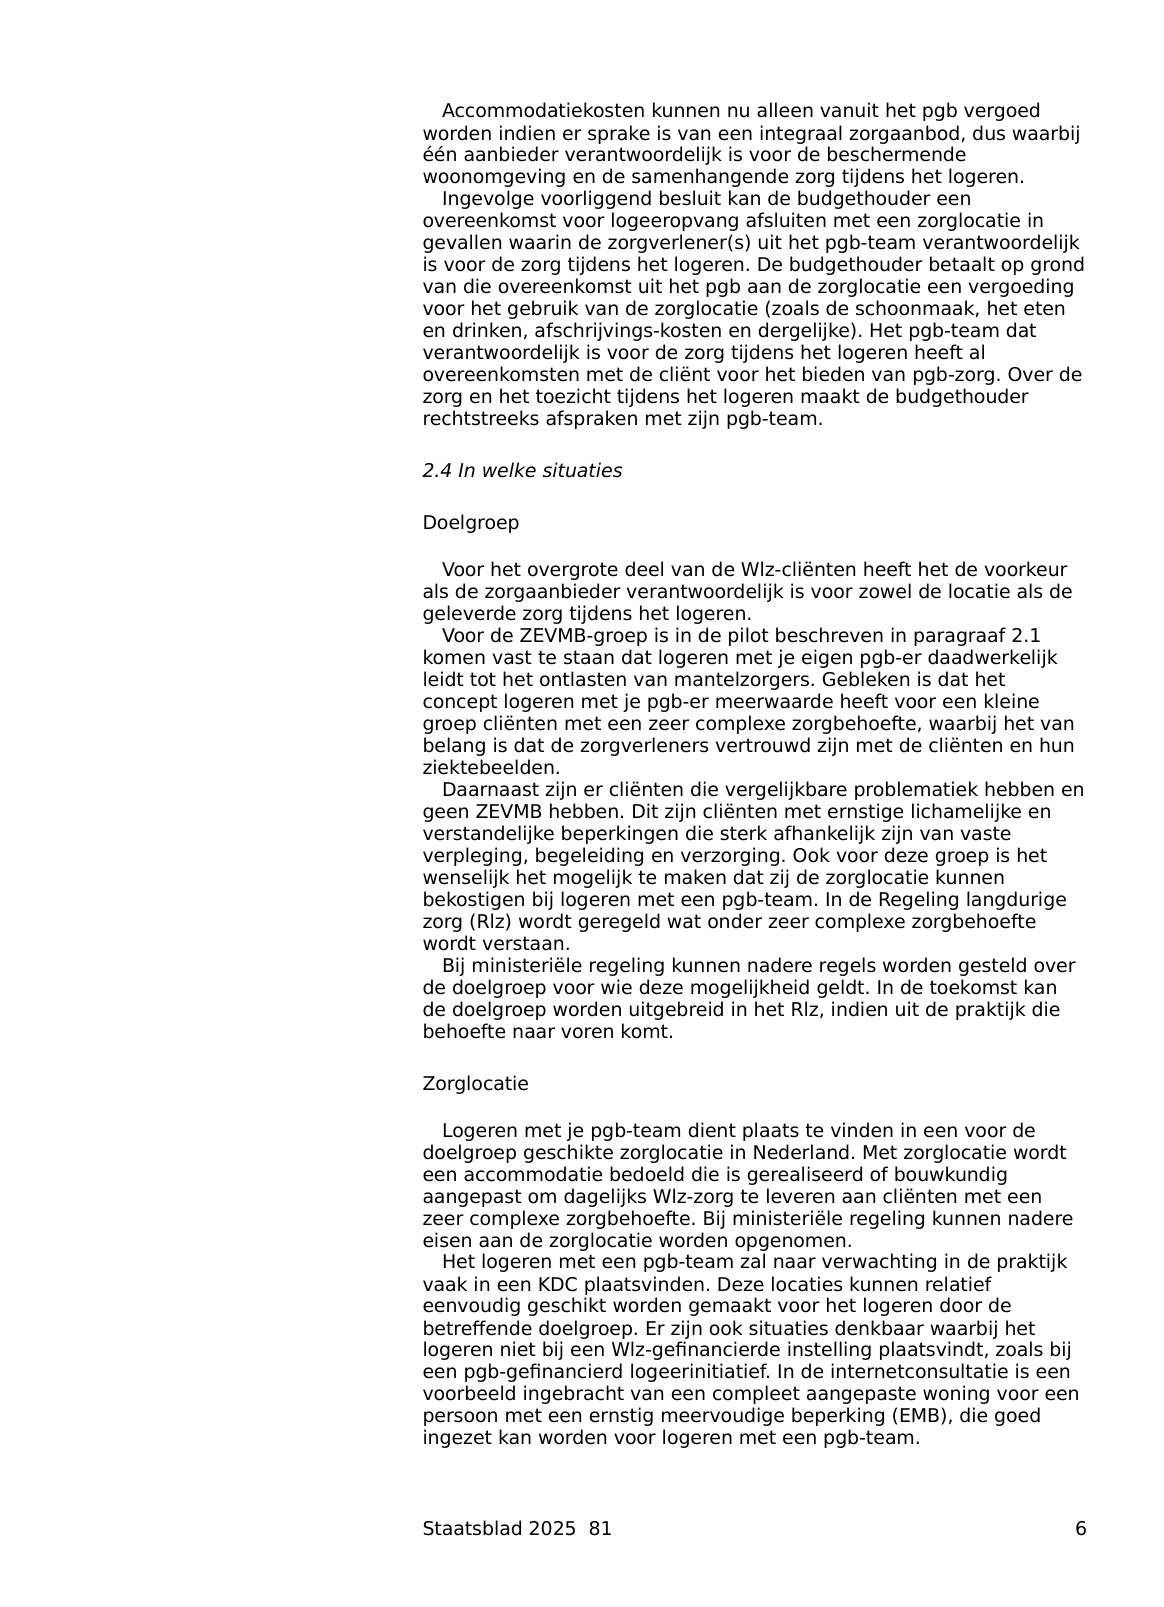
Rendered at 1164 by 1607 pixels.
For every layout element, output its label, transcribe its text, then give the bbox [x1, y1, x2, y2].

text Het logeren met een pgb-team zal naar verwachting in de praktijk vaak in een KDC plaatsvinden. Deze locaties kunnen relatief eenvoudig geschikt worden gemaakt voor het logeren door de betreffende doelgroep. Er zijn ook situaties denkbaar waarbij het logeren niet bij een Wlz-gefinancierde instelling plaatsvindt, zoals bij een pgb-gefinancierd logeerinitiatief. In de internetconsultatie is een voorbeeld ingebracht van een compleet aangepaste woning voor een persoon met een ernstig meervoudige beperking (EMB), die goed ingezet kan worden voor logeren met een pgb-team. [422, 1251, 1087, 1449]
subtitle Zorglocatie [422, 1073, 1087, 1094]
text Daarnaast zijn er cliënten die vergelijkbare problematiek hebben en geen ZEVMB hebben. Dit zijn cliënten met ernstige lichamelijke en verstandelijke beperkingen die sterk afhankelijk zijn van vaste verpleging, begeleiding en verzorging. Ook voor deze groep is het wenselijk het mogelijk te maken dat zij de zorglocatie kunnen bekostigen bij logeren met een pgb-team. In de Regeling langdurige zorg (Rlz) wordt geregeld wat onder zeer complexe zorgbehoefte wordt verstaan. [422, 779, 1087, 955]
text Ingevolge voorliggend besluit kan de budgethouder een overeenkomst voor logeeropvang afsluiten met een zorglocatie in gevallen waarin de zorgverlener(s) uit het pgb-team verantwoordelijk is voor de zorg tijdens het logeren. De budgethouder betaalt op grond van die overeenkomst uit het pgb aan de zorglocatie een vergoeding voor het gebruik van de zorglocatie (zoals de schoonmaak, het eten en drinken, afschrijvings-kosten en dergelijke). Het pgb-team dat verantwoordelijk is voor de zorg tijdens het logeren heeft al overeenkomsten met de cliënt voor het bieden van pgb-zorg. Over de zorg en het toezicht tijdens het logeren maakt de budgethouder rechtstreeks afspraken met zijn pgb-team. [422, 188, 1087, 430]
text Voor het overgrote deel van de Wlz-cliënten heeft het de voorkeur als de zorgaanbieder verantwoordelijk is voor zowel de locatie als de geleverde zorg tijdens het logeren. [422, 559, 1087, 625]
text Logeren met je pgb-team dient plaats te vinden in een voor de doelgroep geschikte zorglocatie in Nederland. Met zorglocatie wordt een accommodatie bedoeld die is gerealiseerd of bouwkundig aangepast om dagelijks Wlz-zorg te leveren aan cliënten met een zeer complexe zorgbehoefte. Bij ministeriële regeling kunnen nadere eisen aan de zorglocatie worden opgenomen. [422, 1119, 1087, 1251]
subtitle 2.4 In welke situaties [422, 460, 1087, 482]
text Bij ministeriële regeling kunnen nadere regels worden gesteld over de doelgroep voor wie deze mogelijkheid geldt. In de toekomst kan de doelgroep worden uitgebreid in het Rlz, indien uit de praktijk die behoefte naar voren komt. [422, 955, 1087, 1043]
text Voor de ZEVMB-groep is in de pilot beschreven in paragraaf 2.1 komen vast te staan dat logeren met je eigen pgb-er daadwerkelijk leidt tot het ontlasten van mantelzorgers. Gebleken is dat het concept logeren met je pgb-er meerwaarde heeft voor een kleine groep cliënten met een zeer complexe zorgbehoefte, waarbij het van belang is dat de zorgverleners vertrouwd zijn met de cliënten en hun ziektebeelden. [422, 625, 1087, 779]
text Accommodatiekosten kunnen nu alleen vanuit het pgb vergoed worden indien er sprake is van een integraal zorgaanbod, dus waarbij één aanbieder verantwoordelijk is voor de beschermende woonomgeving en de samenhangende zorg tijdens het logeren. [422, 100, 1087, 188]
subtitle Doelgroep [422, 512, 1087, 534]
